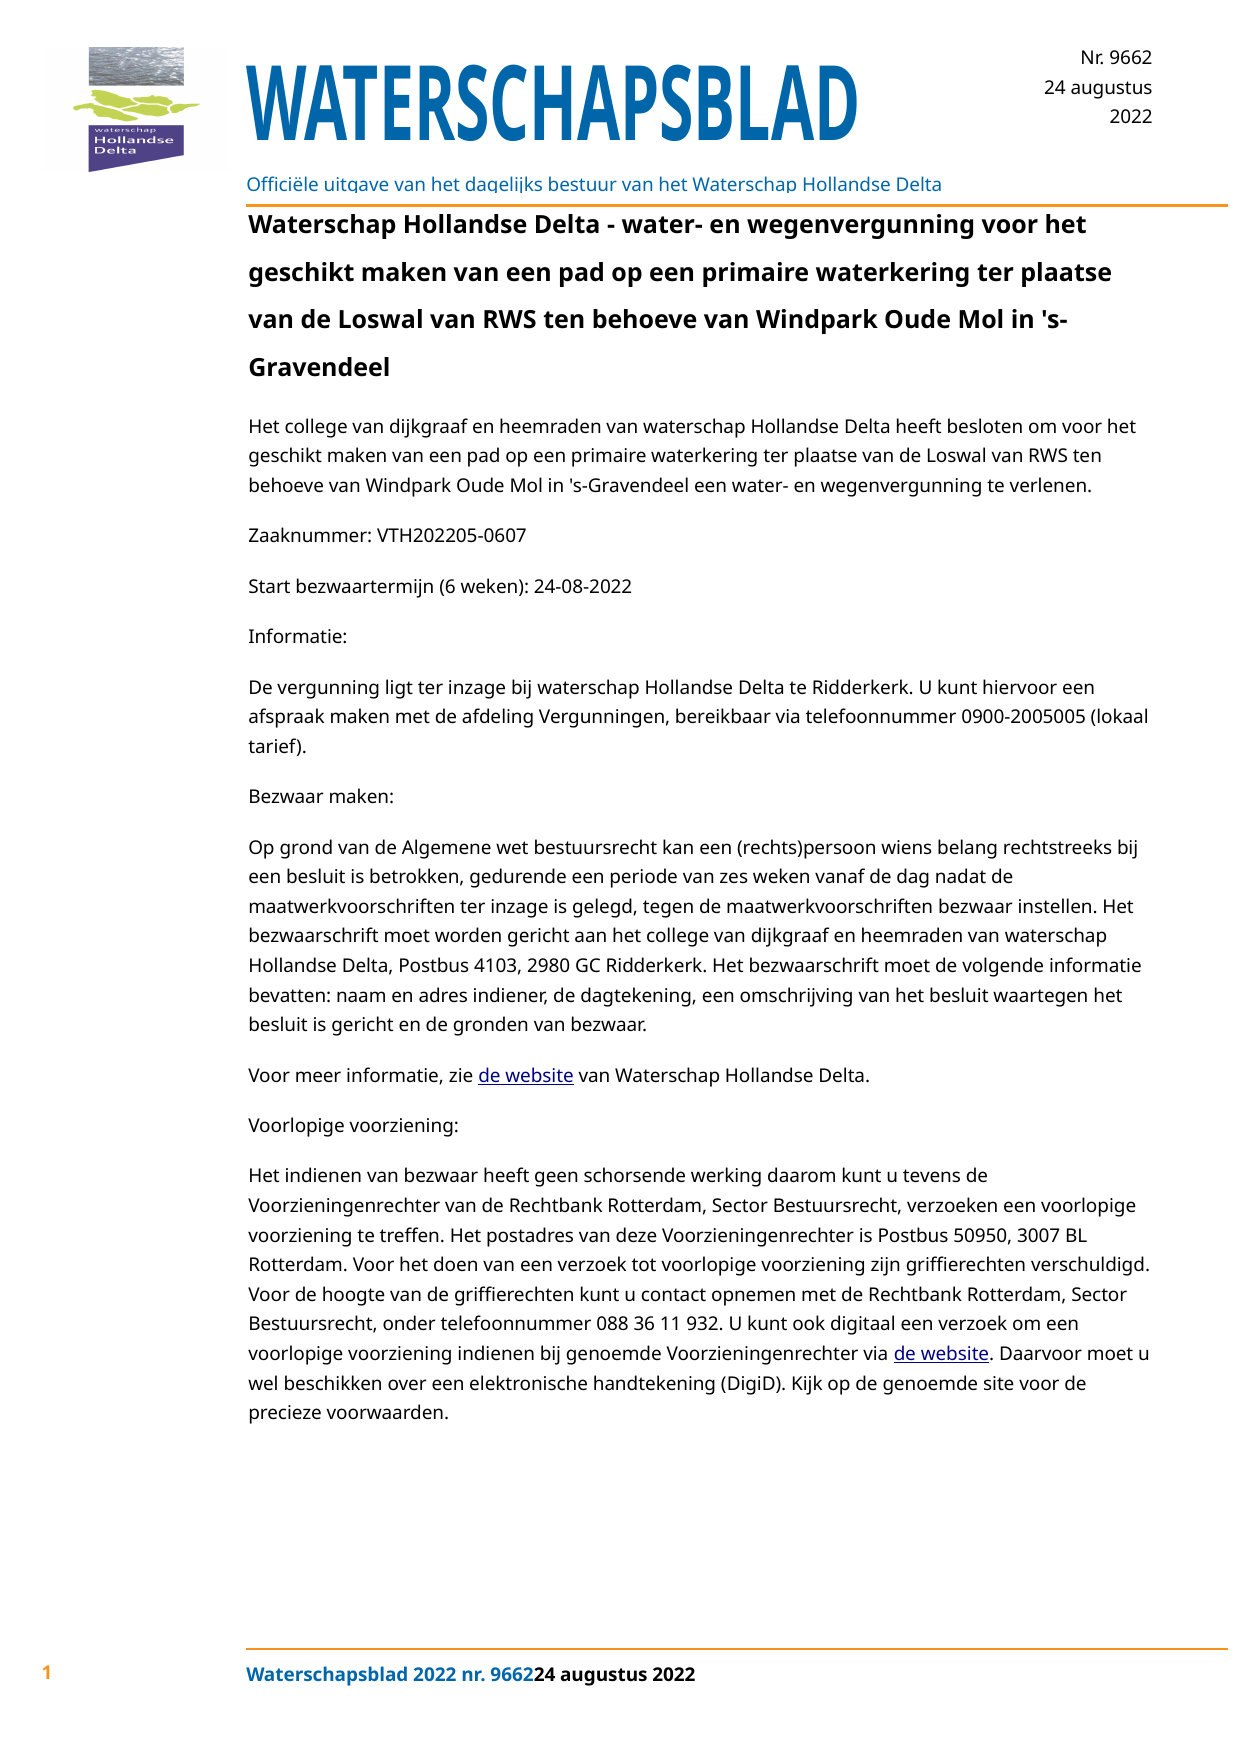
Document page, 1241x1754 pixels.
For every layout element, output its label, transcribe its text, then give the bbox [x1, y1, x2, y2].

text Zaaknummer: VTH202205-0607 [248, 523, 1152, 548]
picture [41, 47, 231, 172]
text Het college van dijkgraaf en heemraden van waterschap Hollandse Delta heeft besloten om voor het geschikt maken van een pad op een primaire waterkering ter plaatse van de Loswal van RWS ten behoeve van Windpark Oude Mol in 's-Gravendeel een water- en wegenvergunning te verlenen. [248, 413, 1152, 498]
text Informatie: [248, 623, 1152, 649]
text Op grond van de Algemene wet bestuursrecht kan een (rechts)persoon wiens belang rechtstreeks bij een besluit is betrokken, gedurende een periode van zes weken vanaf de dag nadat de maatwerkvoorschriften ter inzage is gelegd, tegen de maatwerkvoorschriften bezwaar instellen. Het bezwaarschrift moet worden gericht aan het college van dijkgraaf en heemraden van waterschap Hollandse Delta, Postbus 4103, 2980 GC Ridderkerk. Het bezwaarschrift moet de volgende informatie bevatten: naam en adres indiener, de dagtekening, een omschrijving van het besluit waartegen het besluit is gericht en de gronden van bezwaar. [248, 834, 1152, 1037]
text Bezwaar maken: [248, 783, 1152, 809]
text De vergunning ligt ter inzage bij waterschap Hollandse Delta te Ridderkerk. U kunt hiervoor een afspraak maken met de afdeling Vergunningen, bereikbaar via telefoonnummer 0900-2005005 (lokaal tarief). [248, 674, 1152, 759]
text Waterschap Hollandse Delta - water- en wegenvergunning voor het geschikt maken van een pad op een primaire waterkering ter plaatse van de Loswal van RWS ten behoeve van Windpark Oude Mol in 's-Gravendeel [248, 207, 1152, 384]
text Het indienen van bezwaar heeft geen schorsende werking daarom kunt u tevens de Voorzieningenrechter van de Rechtbank Rotterdam, Sector Bestuursrecht, verzoeken een voorlopige voorziening te treffen. Het postadres van deze Voorzieningenrechter is Postbus 50950, 3007 BL Rotterdam. Voor het doen van een verzoek tot voorlopige voorziening zijn griffierechten verschuldigd. Voor de hoogte van de griffierechten kunt u contact opnemen met de Rechtbank Rotterdam, Sector Bestuursrecht, onder telefoonnummer 088 36 11 932. U kunt ook digitaal een verzoek om een voorlopige voorziening indienen bij genoemde Voorzieningenrechter via de website. Daarvoor moet u wel beschikken over een elektronische handtekening (DigiD). Kijk op de genoemde site voor de precieze voorwaarden. [248, 1163, 1152, 1425]
text Start bezwaartermijn (6 weken): 24-08-2022 [248, 573, 1152, 599]
text Voor meer informatie, zie de website van Waterschap Hollandse Delta. [248, 1062, 1152, 1088]
text Voorlopige voorziening: [248, 1112, 1152, 1138]
